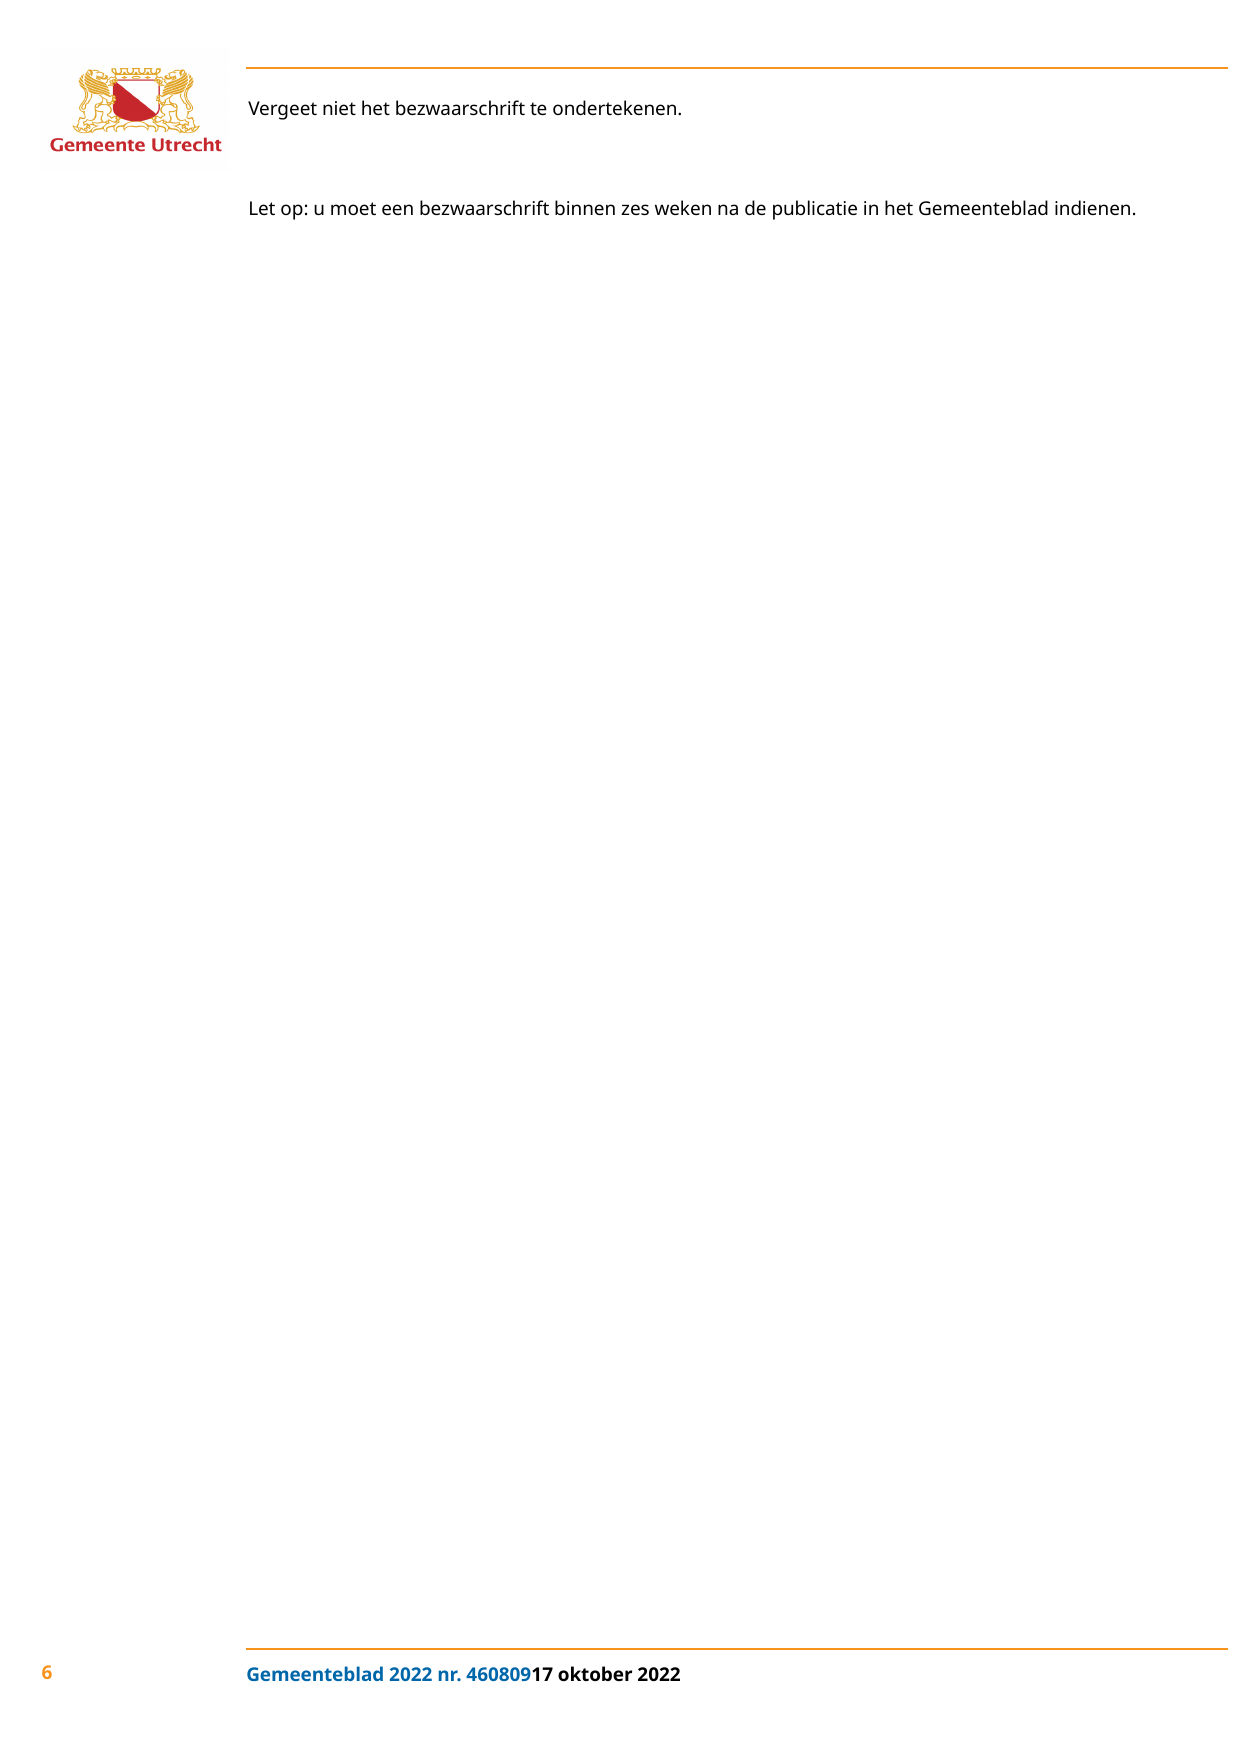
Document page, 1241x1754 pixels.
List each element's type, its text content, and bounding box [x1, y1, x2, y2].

text Let op: u moet een bezwaarschrift binnen zes weken na de publicatie in het Gemeenteblad indienen. [248, 196, 1152, 221]
picture [41, 47, 231, 172]
text Vergeet niet het bezwaarschrift te ondertekenen. [248, 95, 1152, 121]
